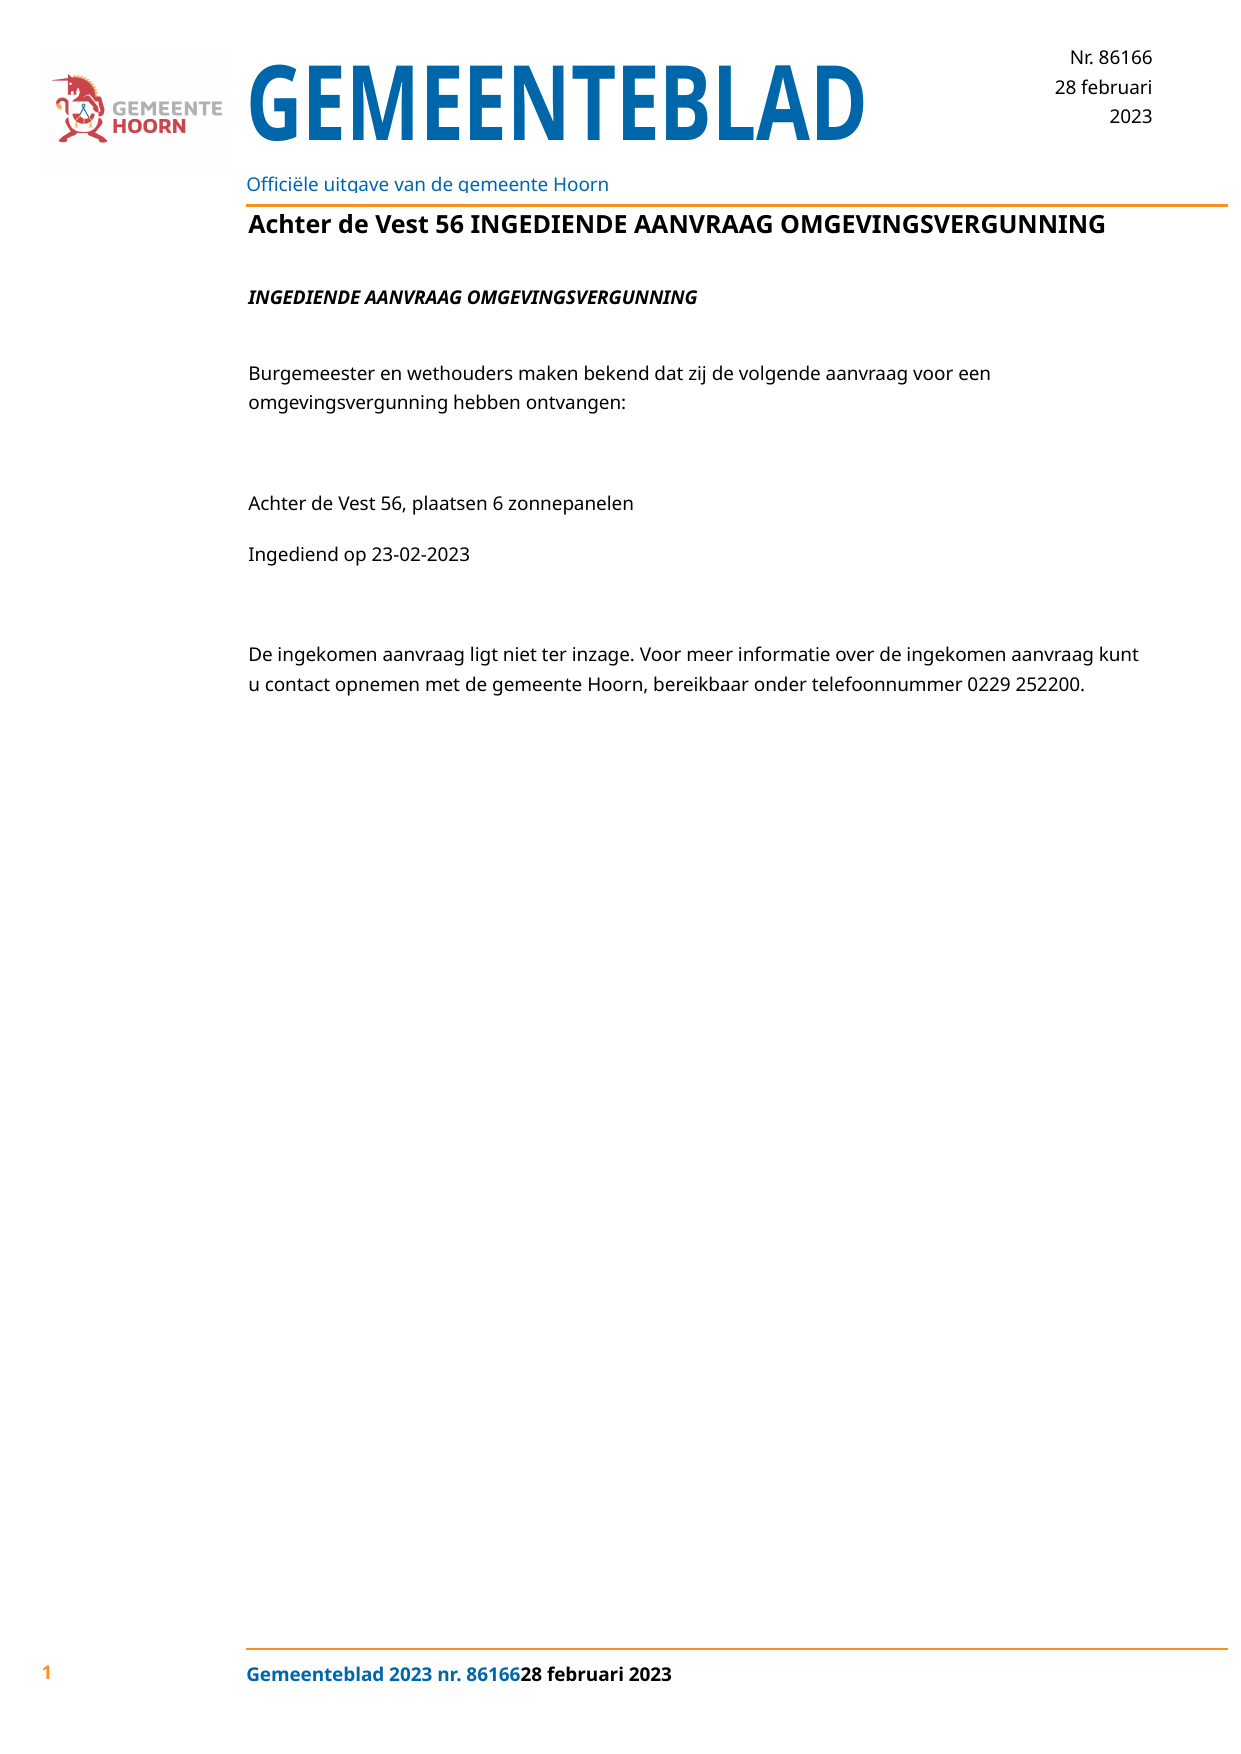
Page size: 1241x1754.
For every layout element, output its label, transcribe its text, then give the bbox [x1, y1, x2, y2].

text Achter de Vest 56, plaatsen 6 zonnepanelen [248, 490, 1152, 516]
text De ingekomen aanvraag ligt niet ter inzage. Voor meer informatie over de ingekomen aanvraag kunt u contact opnemen met de gemeente Hoorn, bereikbaar onder telefoonnummer 0229 252200. [248, 642, 1152, 697]
text Achter de Vest 56 INGEDIENDE AANVRAAG OMGEVINGSVERGUNNING [248, 207, 1152, 241]
picture [41, 47, 231, 172]
text INGEDIENDE AANVRAAG OMGEVINGSVERGUNNING [248, 284, 1152, 309]
text Burgemeester en wethouders maken bekend dat zij de volgende aanvraag voor een omgevingsvergunning hebben ontvangen: [248, 360, 1152, 415]
text Ingediend op 23-02-2023 [248, 541, 1152, 567]
